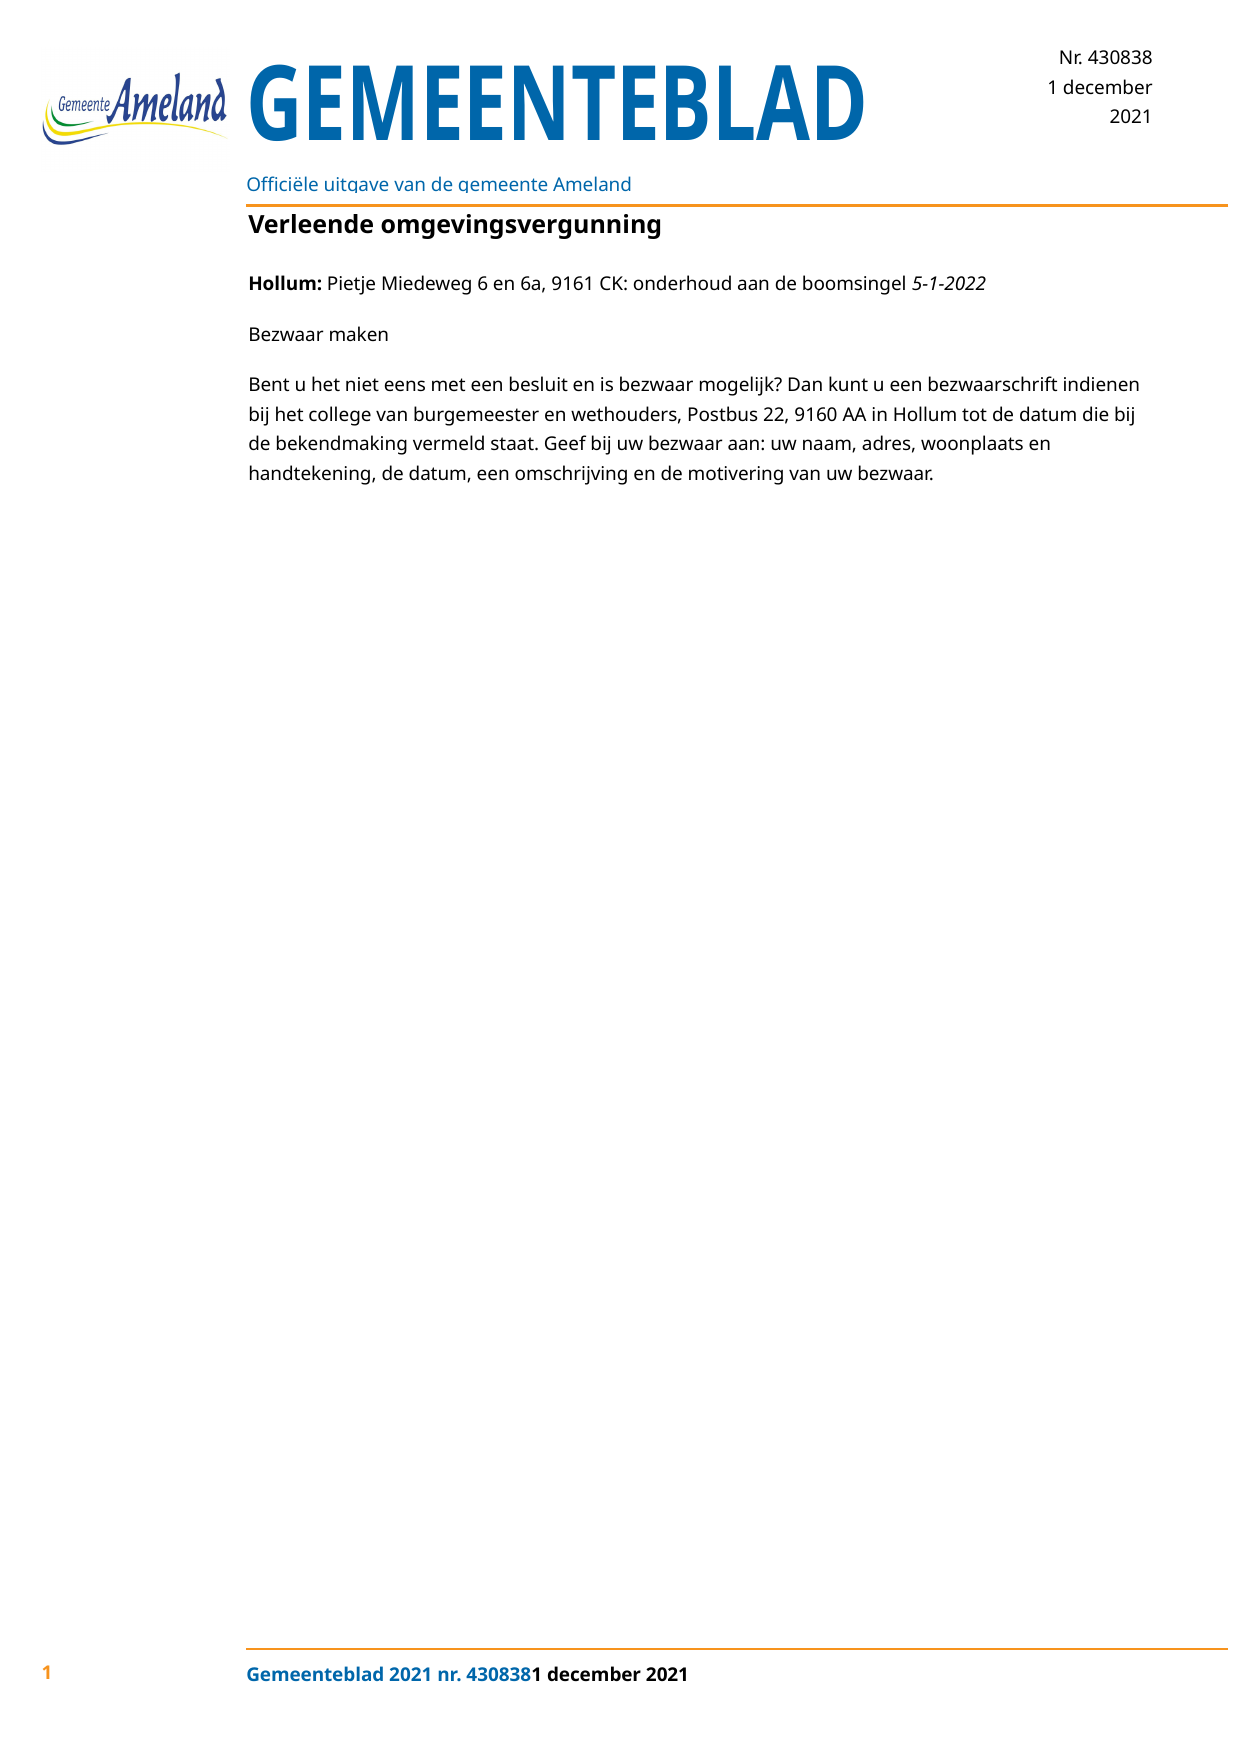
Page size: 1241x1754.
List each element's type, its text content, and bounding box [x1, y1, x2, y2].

picture [41, 47, 231, 172]
text Bent u het niet eens met een besluit en is bezwaar mogelijk? Dan kunt u een bezwaarschrift indienen bij het college van burgemeester en wethouders, Postbus 22, 9160 AA in Hollum tot de datum die bij de bekendmaking vermeld staat. Geef bij uw bezwaar aan: uw naam, adres, woonplaats en handtekening, de datum, een omschrijving en de motivering van uw bezwaar. [248, 371, 1152, 486]
text Bezwaar maken [248, 321, 1152, 346]
text Verleende omgevingsvergunning [248, 207, 1152, 241]
text Hollum: Pietje Miedeweg 6 en 6a, 9161 CK: onderhoud aan de boomsingel 5-1-2022 [248, 270, 1152, 296]
